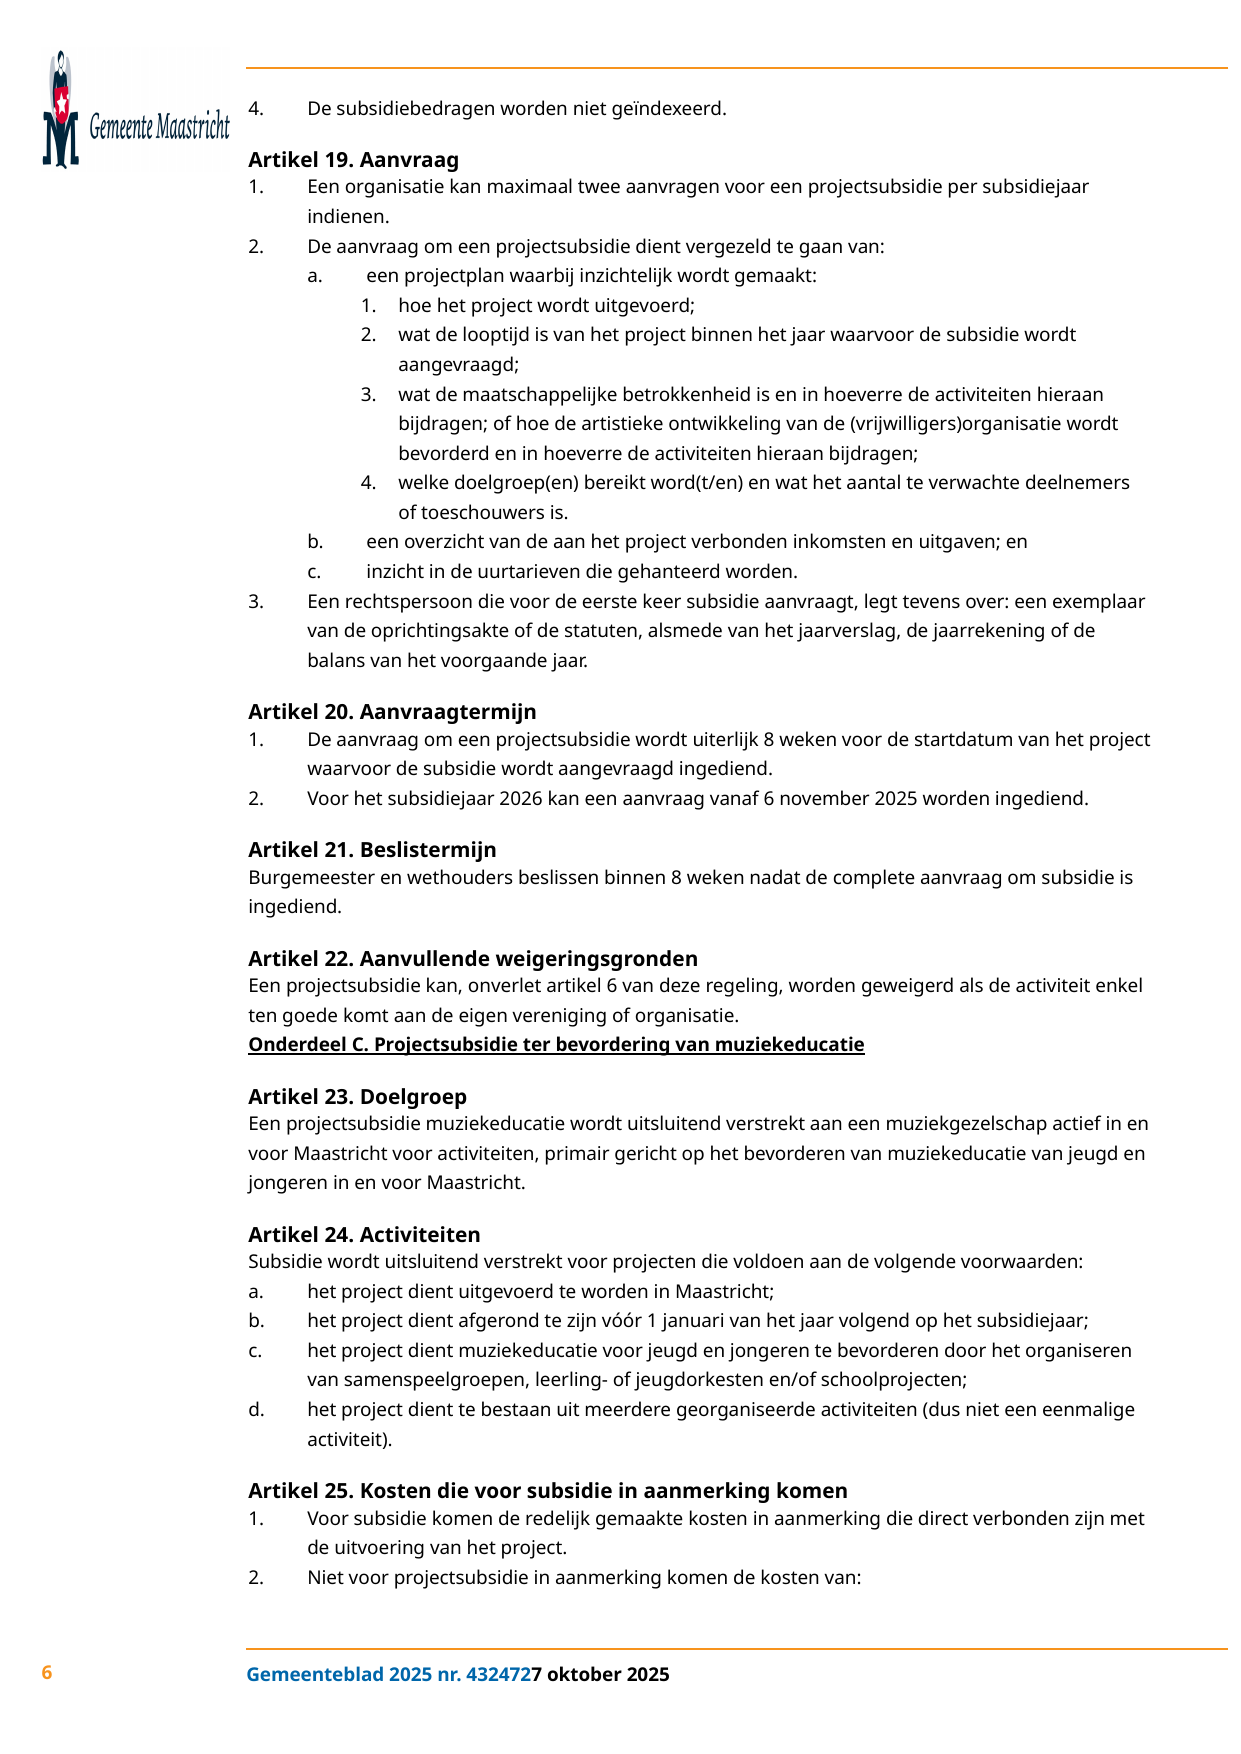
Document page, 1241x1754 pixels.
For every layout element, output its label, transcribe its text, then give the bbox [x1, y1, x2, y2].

list een projectplan waarbij inzichtelijk wordt gemaakt: [307, 262, 1152, 288]
list het project dient uitgevoerd te worden in Maastricht; [248, 1278, 1152, 1304]
text Artikel 25. Kosten die voor subsidie in aanmerking komen [248, 1476, 1152, 1505]
list hoe het project wordt uitgevoerd; [361, 292, 1152, 318]
text Subsidie wordt uitsluitend verstrekt voor projecten die voldoen aan de volgende voorwaarden: [248, 1248, 1152, 1274]
list het project dient afgerond te zijn vóór 1 januari van het jaar volgend op het subsidiejaar; [248, 1307, 1152, 1333]
text Artikel 22. Aanvullende weigeringsgronden [248, 944, 1152, 972]
text Artikel 19. Aanvraag [248, 145, 1152, 174]
text Een projectsubsidie muziekeducatie wordt uitsluitend verstrekt aan een muziekgezelschap actief in en voor Maastricht voor activiteiten, primair gericht op het bevorderen van muziekeducatie van jeugd en jongeren in en voor Maastricht. [248, 1110, 1152, 1195]
list Niet voor projectsubsidie in aanmerking komen de kosten van: [248, 1564, 1152, 1589]
list De subsidiebedragen worden niet geïndexeerd. [248, 95, 1152, 121]
text Burgemeester en wethouders beslissen binnen 8 weken nadat de complete aanvraag om subsidie is ingediend. [248, 864, 1152, 919]
list De aanvraag om een projectsubsidie dient vergezeld te gaan van: [248, 233, 1152, 258]
list inzicht in de uurtarieven die gehanteerd worden. [307, 558, 1152, 584]
list het project dient muziekeducatie voor jeugd en jongeren te bevorderen door het organiseren van samenspeelgroepen, leerling- of jeugdorkesten en/of schoolprojecten; [248, 1337, 1152, 1392]
list Een rechtspersoon die voor de eerste keer subsidie aanvraagt, legt tevens over: een exemplaar van de oprichtingsakte of de statuten, alsmede van het jaarverslag, de jaarrekening of de balans van het voorgaande jaar. [248, 588, 1152, 673]
text Onderdeel C. Projectsubsidie ter bevordering van muziekeducatie [248, 1031, 1152, 1057]
list De aanvraag om een projectsubsidie wordt uiterlijk 8 weken voor de startdatum van het project waarvoor de subsidie wordt aangevraagd ingediend. [248, 726, 1152, 781]
list Voor het subsidiejaar 2026 kan een aanvraag vanaf 6 november 2025 worden ingediend. [248, 785, 1152, 811]
text Artikel 20. Aanvraagtermijn [248, 697, 1152, 726]
text Een projectsubsidie kan, onverlet artikel 6 van deze regeling, worden geweigerd als de activiteit enkel ten goede komt aan de eigen vereniging of organisatie. [248, 972, 1152, 1028]
list Voor subsidie komen de redelijk gemaakte kosten in aanmerking die direct verbonden zijn met de uitvoering van het project. [248, 1505, 1152, 1560]
list een overzicht van de aan het project verbonden inkomsten en uitgaven; en [307, 529, 1152, 554]
text Artikel 24. Activiteiten [248, 1220, 1152, 1248]
list Een organisatie kan maximaal twee aanvragen voor een projectsubsidie per subsidiejaar indienen. [248, 174, 1152, 229]
list wat de looptijd is van het project binnen het jaar waarvoor de subsidie wordt aangevraagd; [361, 322, 1152, 377]
list welke doelgroep(en) bereikt word(t/en) en wat het aantal te verwachte deelnemers of toeschouwers is. [361, 469, 1152, 525]
picture [41, 47, 231, 172]
text Artikel 21. Beslistermijn [248, 835, 1152, 864]
list wat de maatschappelijke betrokkenheid is en in hoeverre de activiteiten hieraan bijdragen; of hoe de artistieke ontwikkeling van de (vrijwilligers)organisatie wordt bevorderd en in hoeverre de activiteiten hieraan bijdragen; [361, 381, 1152, 466]
text Artikel 23. Doelgroep [248, 1082, 1152, 1110]
list het project dient te bestaan uit meerdere georganiseerde activiteiten (dus niet een eenmalige activiteit). [248, 1396, 1152, 1452]
